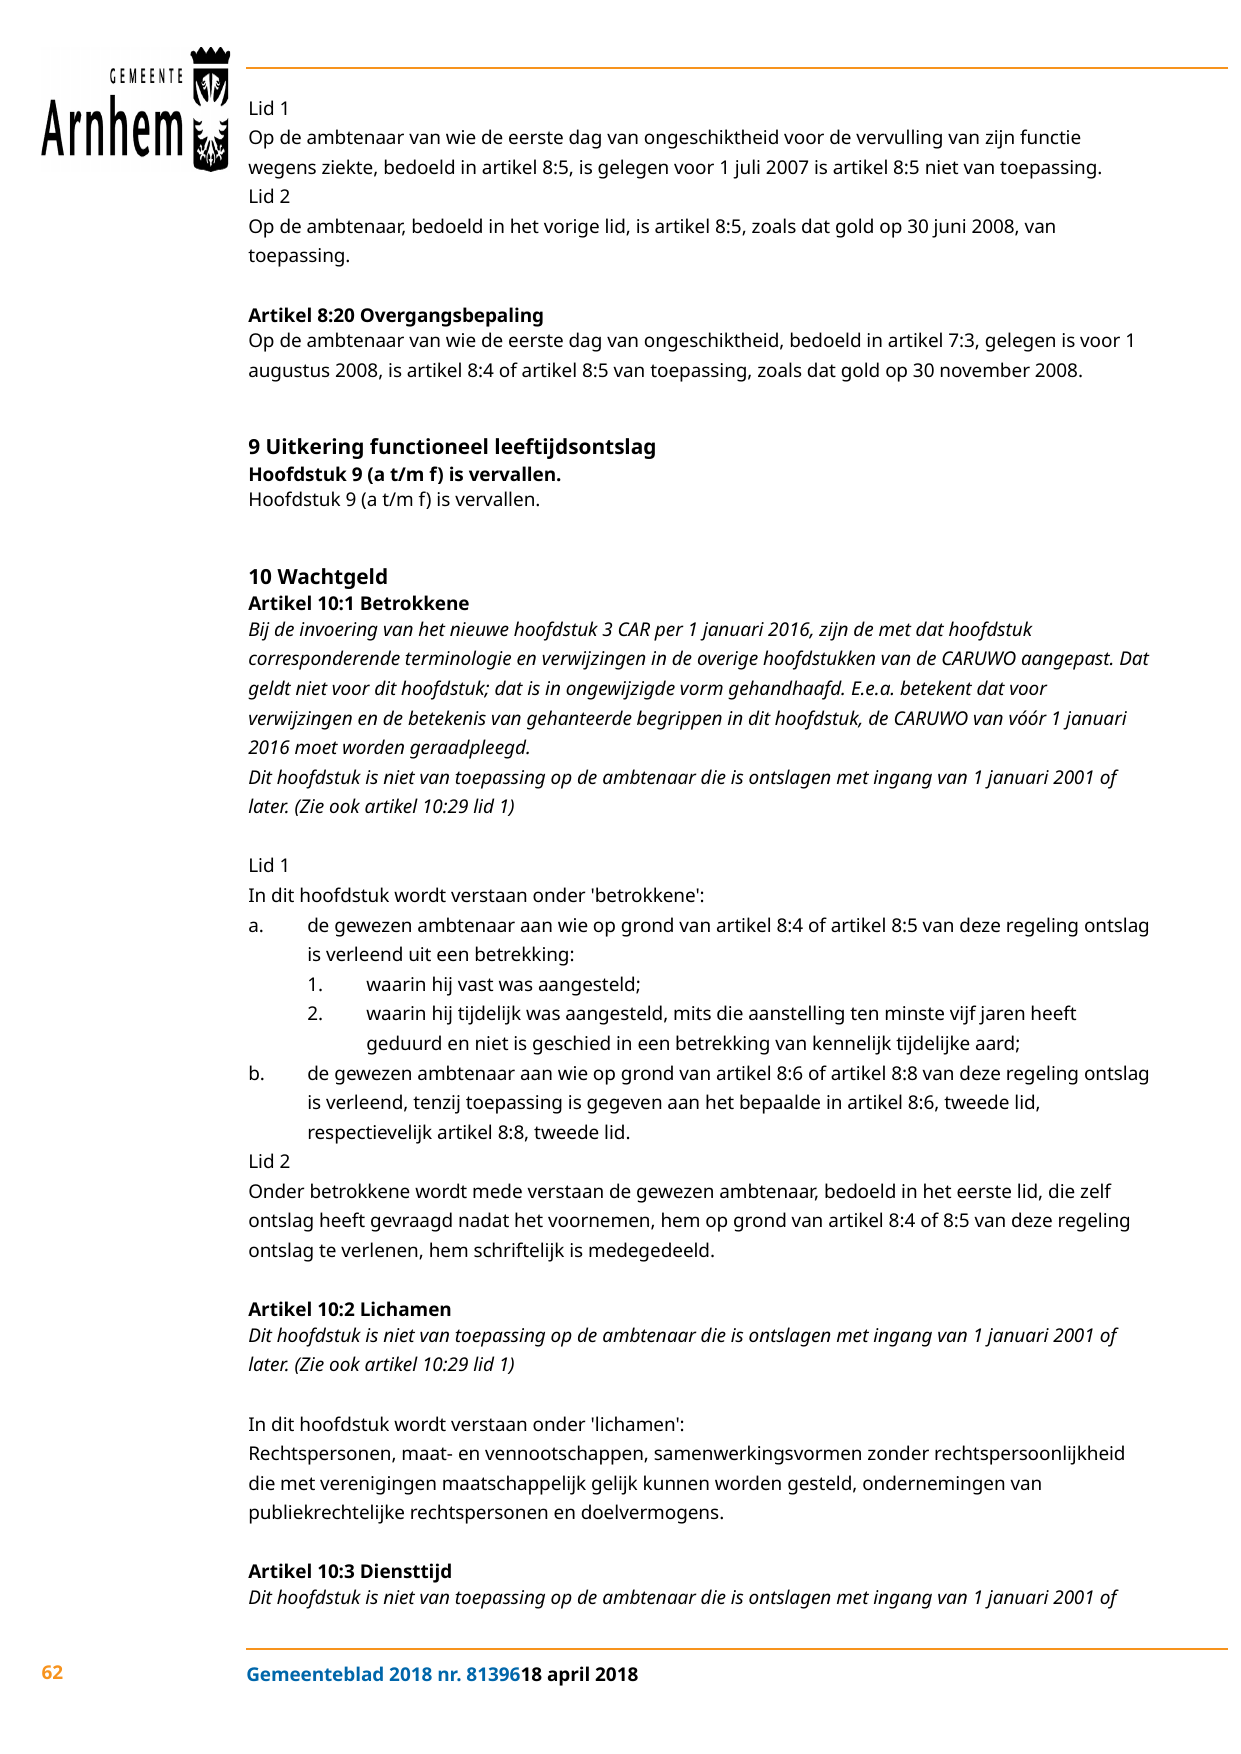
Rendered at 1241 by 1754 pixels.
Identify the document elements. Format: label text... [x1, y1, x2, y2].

text In dit hoofdstuk wordt verstaan onder 'lichamen': [248, 1411, 1152, 1437]
text Dit hoofdstuk is niet van toepassing op de ambtenaar die is ontslagen met ingang van 1 januari 2001 of later. (Zie ook artikel 10:29 lid 1) [248, 1322, 1152, 1377]
list waarin hij vast was aangesteld; [307, 971, 1152, 997]
text Hoofdstuk 9 (a t/m f) is vervallen. [248, 461, 1152, 487]
text In dit hoofdstuk wordt verstaan onder 'betrokkene': [248, 882, 1152, 908]
text 9 Uitkering functioneel leeftijdsontslag [248, 432, 1152, 461]
list de gewezen ambtenaar aan wie op grond van artikel 8:6 of artikel 8:8 van deze regeling ontslag is verleend, tenzij toepassing is gegeven aan het bepaalde in artikel 8:6, tweede lid, respectievelijk artikel 8:8, tweede lid. [248, 1060, 1152, 1144]
text Dit hoofdstuk is niet van toepassing op de ambtenaar die is ontslagen met ingang van 1 januari 2001 of [248, 1584, 1152, 1610]
text Dit hoofdstuk is niet van toepassing op de ambtenaar die is ontslagen met ingang van 1 januari 2001 of later. (Zie ook artikel 10:29 lid 1) [248, 764, 1152, 819]
text Lid 1 [248, 853, 1152, 878]
text Artikel 10:1 Betrokkene [248, 590, 1152, 616]
text Hoofdstuk 9 (a t/m f) is vervallen. [248, 487, 1152, 512]
text Lid 2 [248, 183, 1152, 209]
text Op de ambtenaar van wie de eerste dag van ongeschiktheid, bedoeld in artikel 7:3, gelegen is voor 1 augustus 2008, is artikel 8:4 of artikel 8:5 van toepassing, zoals dat gold op 30 november 2008. [248, 328, 1152, 383]
text 10 Wachtgeld [248, 562, 1152, 590]
text Lid 1 [248, 95, 1152, 121]
list de gewezen ambtenaar aan wie op grond van artikel 8:4 of artikel 8:5 van deze regeling ontslag is verleend uit een betrekking: [248, 912, 1152, 967]
text Lid 2 [248, 1148, 1152, 1174]
text Bij de invoering van het nieuwe hoofdstuk 3 CAR per 1 januari 2016, zijn de met dat hoofdstuk corresponderende terminologie en verwijzingen in de overige hoofdstukken van de CARUWO aangepast. Dat geldt niet voor dit hoofdstuk; dat is in ongewijzigde vorm gehandhaafd. E.e.a. betekent dat voor verwijzingen en de betekenis van gehanteerde begrippen in dit hoofdstuk, de CARUWO van vóór 1 januari 2016 moet worden geraadpleegd. [248, 616, 1152, 760]
text Artikel 8:20 Overgangsbepaling [248, 302, 1152, 328]
picture [41, 47, 231, 172]
text Onder betrokkene wordt mede verstaan de gewezen ambtenaar, bedoeld in het eerste lid, die zelf ontslag heeft gevraagd nadat het voornemen, hem op grond van artikel 8:4 of 8:5 van deze regeling ontslag te verlenen, hem schriftelijk is medegedeeld. [248, 1178, 1152, 1263]
text Artikel 10:2 Lichamen [248, 1296, 1152, 1322]
text Rechtspersonen, maat- en vennootschappen, samenwerkingsvormen zonder rechtspersoonlijkheid die met verenigingen maatschappelijk gelijk kunnen worden gesteld, ondernemingen van publiekrechtelijke rechtspersonen en doelvermogens. [248, 1440, 1152, 1525]
list waarin hij tijdelijk was aangesteld, mits die aanstelling ten minste vijf jaren heeft geduurd en niet is geschied in een betrekking van kennelijk tijdelijke aard; [307, 1001, 1152, 1056]
text Op de ambtenaar, bedoeld in het vorige lid, is artikel 8:5, zoals dat gold op 30 juni 2008, van toepassing. [248, 213, 1152, 268]
text Artikel 10:3 Diensttijd [248, 1559, 1152, 1584]
text Op de ambtenaar van wie de eerste dag van ongeschiktheid voor de vervulling van zijn functie wegens ziekte, bedoeld in artikel 8:5, is gelegen voor 1 juli 2007 is artikel 8:5 niet van toepassing. [248, 124, 1152, 180]
